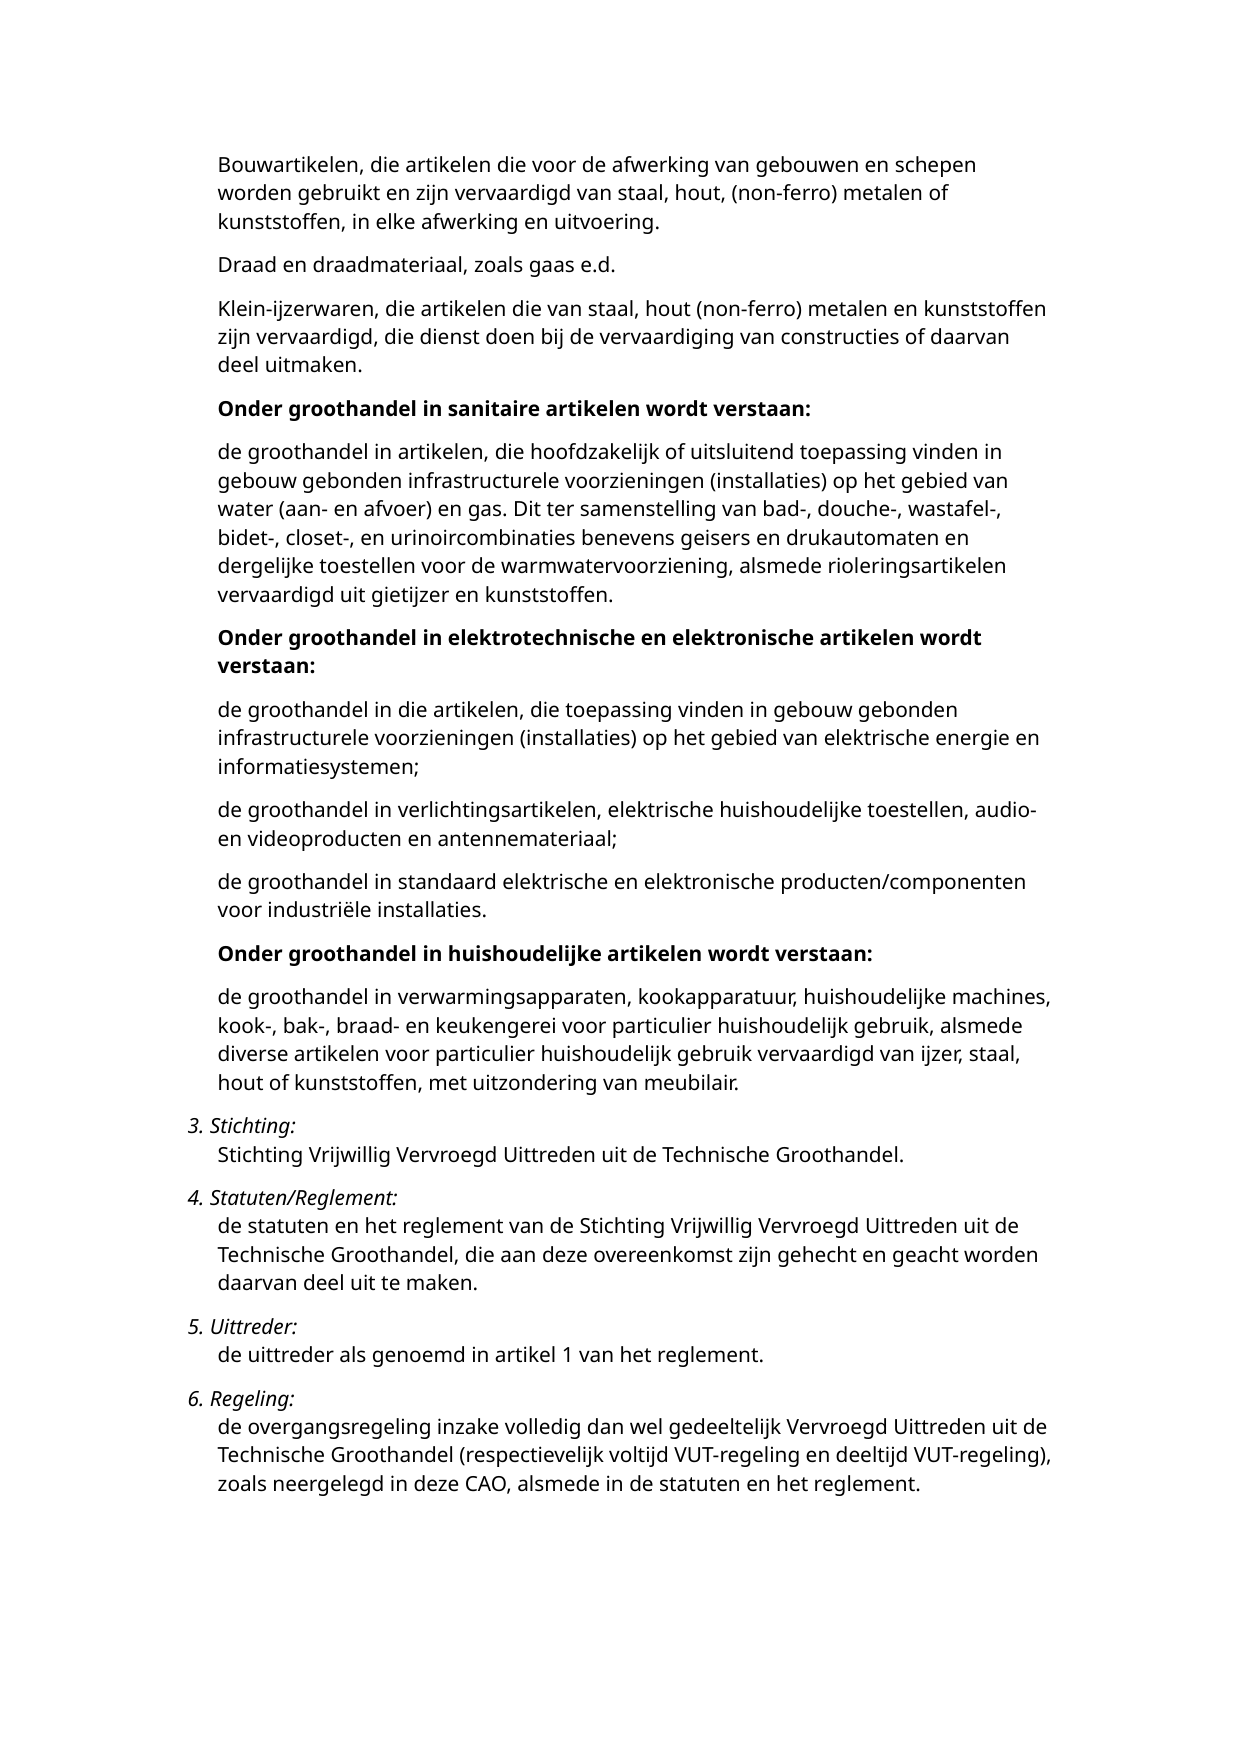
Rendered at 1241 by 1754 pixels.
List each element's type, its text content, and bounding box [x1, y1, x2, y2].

text de groothandel in verwarmingsapparaten, kookapparatuur, huishoudelijke machines, kook-, bak-, braad- en keukengerei voor particulier huishoudelijk gebruik, alsmede diverse artikelen voor particulier huishoudelijk gebruik vervaardigd van ijzer, staal, hout of kunststoffen, met uitzondering van meubilair. [217, 982, 1053, 1096]
text Stichting Vrijwillig Vervroegd Uittreden uit de Technische Groothandel. [217, 1140, 1053, 1168]
text de groothandel in verlichtingsartikelen, elektrische huishoudelijke toestellen, audio- en videoproducten en antennemateriaal; [217, 795, 1053, 852]
text 5. Uittreder: [187, 1312, 1053, 1340]
text 3. Stichting: [187, 1111, 1053, 1140]
text de groothandel in standaard elektrische en elektronische producten/componenten voor industriële installaties. [217, 867, 1053, 924]
text de statuten en het reglement van de Stichting Vrijwillig Vervroegd Uittreden uit de Technische Groothandel, die aan deze overeenkomst zijn gehecht en geacht worden daarvan deel uit te maken. [217, 1212, 1053, 1297]
text de uittreder als genoemd in artikel 1 van het reglement. [217, 1340, 1053, 1369]
text Klein-ijzerwaren, die artikelen die van staal, hout (non-ferro) metalen en kunststoffen zijn vervaardigd, die dienst doen bij de vervaardiging van constructies of daarvan deel uitmaken. [217, 294, 1053, 379]
text 4. Statuten/Reglement: [187, 1183, 1053, 1212]
text de groothandel in artikelen, die hoofdzakelijk of uitsluitend toepassing vinden in gebouw gebonden infrastructurele voorzieningen (installaties) op het gebied van water (aan- en afvoer) en gas. Dit ter samenstelling van bad-, douche-, wastafel-, bidet-, closet-, en urinoircombinaties benevens geisers en drukautomaten en dergelijke toestellen voor de warmwatervoorziening, alsmede rioleringsartikelen vervaardigd uit gietijzer en kunststoffen. [217, 437, 1053, 608]
text Onder groothandel in sanitaire artikelen wordt verstaan: [217, 394, 1053, 422]
text Draad en draadmateriaal, zoals gaas e.d. [217, 250, 1053, 279]
text Bouwartikelen, die artikelen die voor de afwerking van gebouwen en schepen worden gebruikt en zijn vervaardigd van staal, hout, (non-ferro) metalen of kunststoffen, in elke afwerking en uitvoering. [217, 150, 1053, 235]
text de overgangsregeling inzake volledig dan wel gedeeltelijk Vervroegd Uittreden uit de Technische Groothandel (respectievelijk voltijd VUT-regeling en deeltijd VUT-regeling), zoals neergelegd in deze CAO, alsmede in de statuten en het reglement. [217, 1412, 1053, 1497]
text Onder groothandel in elektrotechnische en elektronische artikelen wordt verstaan: [217, 623, 1053, 680]
text 6. Regeling: [187, 1384, 1053, 1412]
text Onder groothandel in huishoudelijke artikelen wordt verstaan: [217, 939, 1053, 967]
text de groothandel in die artikelen, die toepassing vinden in gebouw gebonden infrastructurele voorzieningen (installaties) op het gebied van elektrische energie en informatiesystemen; [217, 695, 1053, 780]
